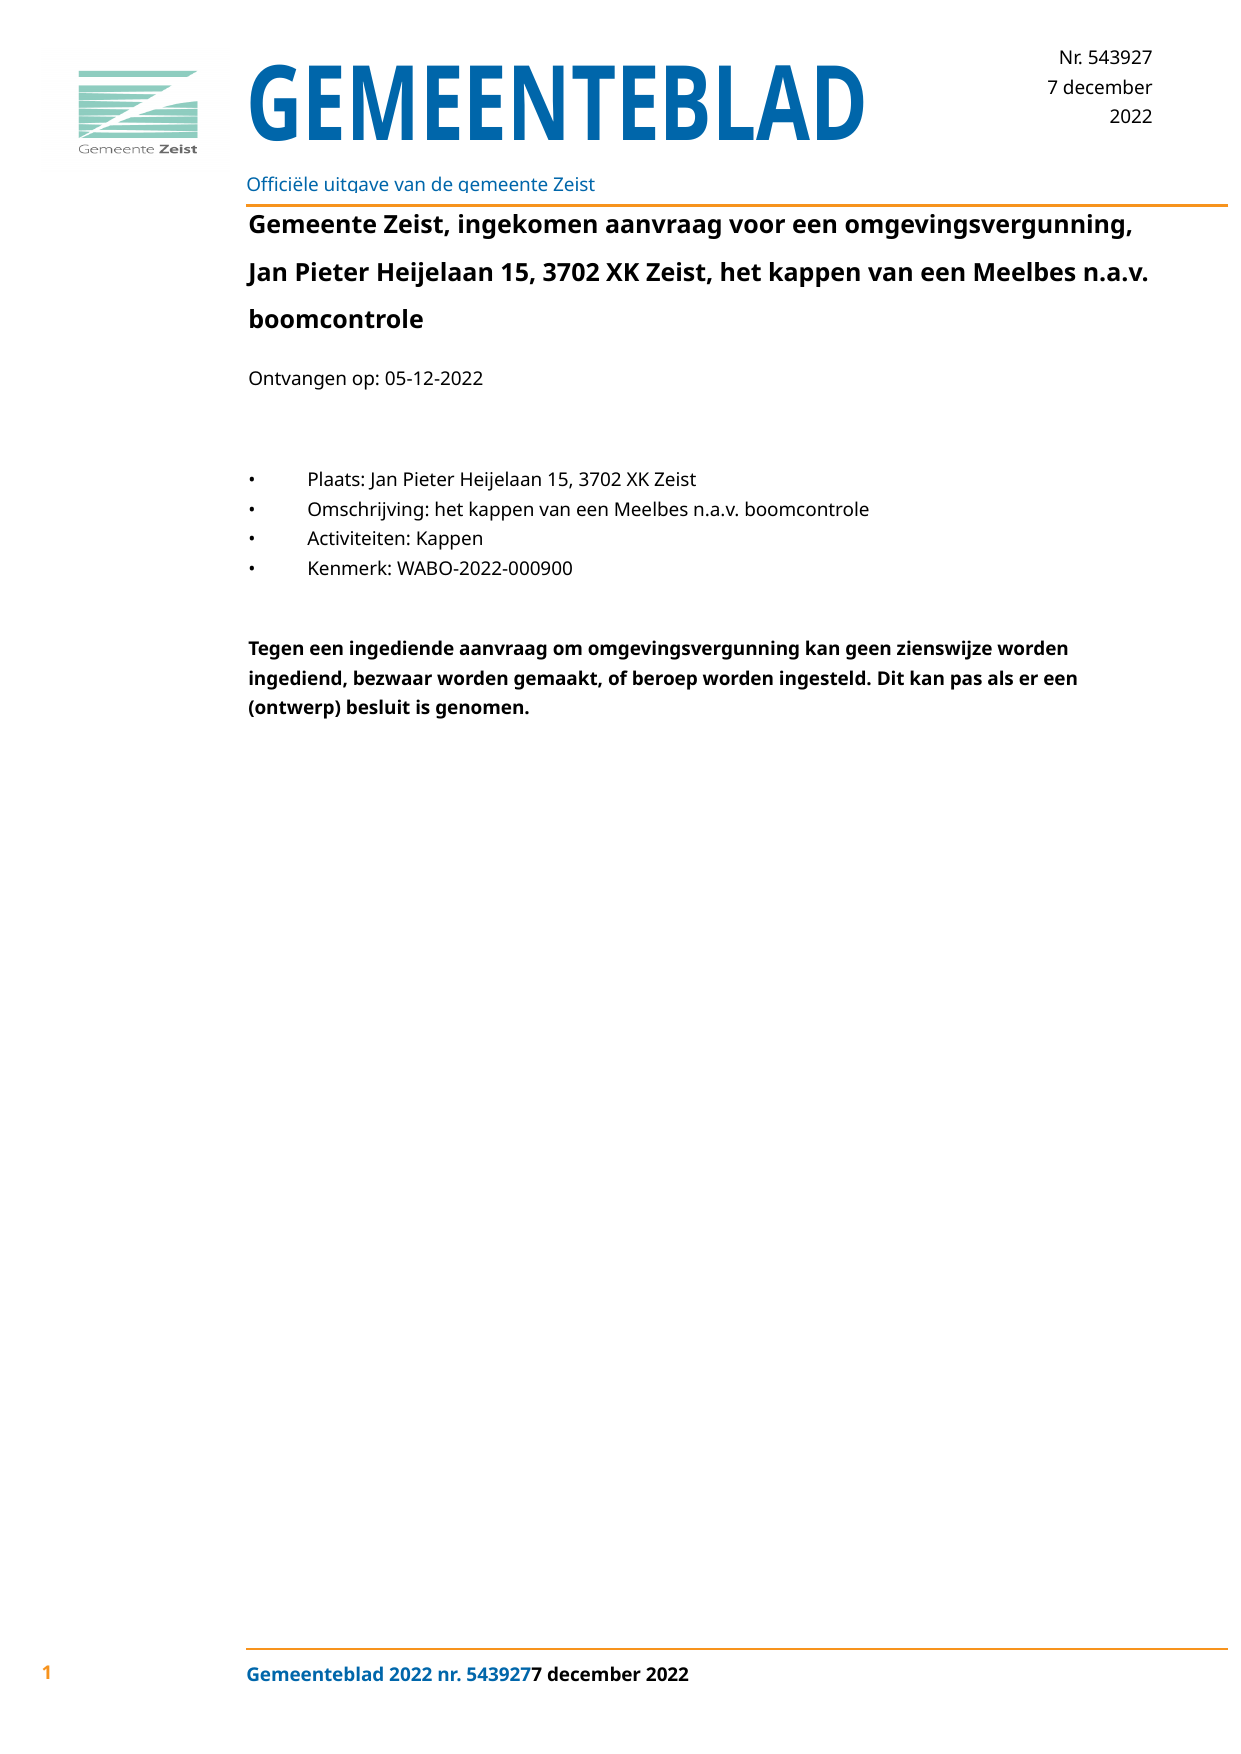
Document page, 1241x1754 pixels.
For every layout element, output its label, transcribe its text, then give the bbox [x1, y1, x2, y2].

text Ontvangen op: 05-12-2022 [248, 366, 1152, 391]
list Plaats: Jan Pieter Heijelaan 15, 3702 XK Zeist [248, 466, 1152, 492]
list Kenmerk: WABO-2022-000900 [248, 555, 1152, 581]
text Tegen een ingediende aanvraag om omgevingsvergunning kan geen zienswijze worden ingediend, bezwaar worden gemaakt, of beroep worden ingesteld. Dit kan pas als er een (ontwerp) besluit is genomen. [248, 635, 1152, 720]
list Activiteiten: Kappen [248, 526, 1152, 551]
text Gemeente Zeist, ingekomen aanvraag voor een omgevingsvergunning, Jan Pieter Heijelaan 15, 3702 XK Zeist, het kappen van een Meelbes n.a.v. boomcontrole [248, 207, 1152, 336]
list Omschrijving: het kappen van een Meelbes n.a.v. boomcontrole [248, 496, 1152, 522]
picture [41, 47, 231, 172]
